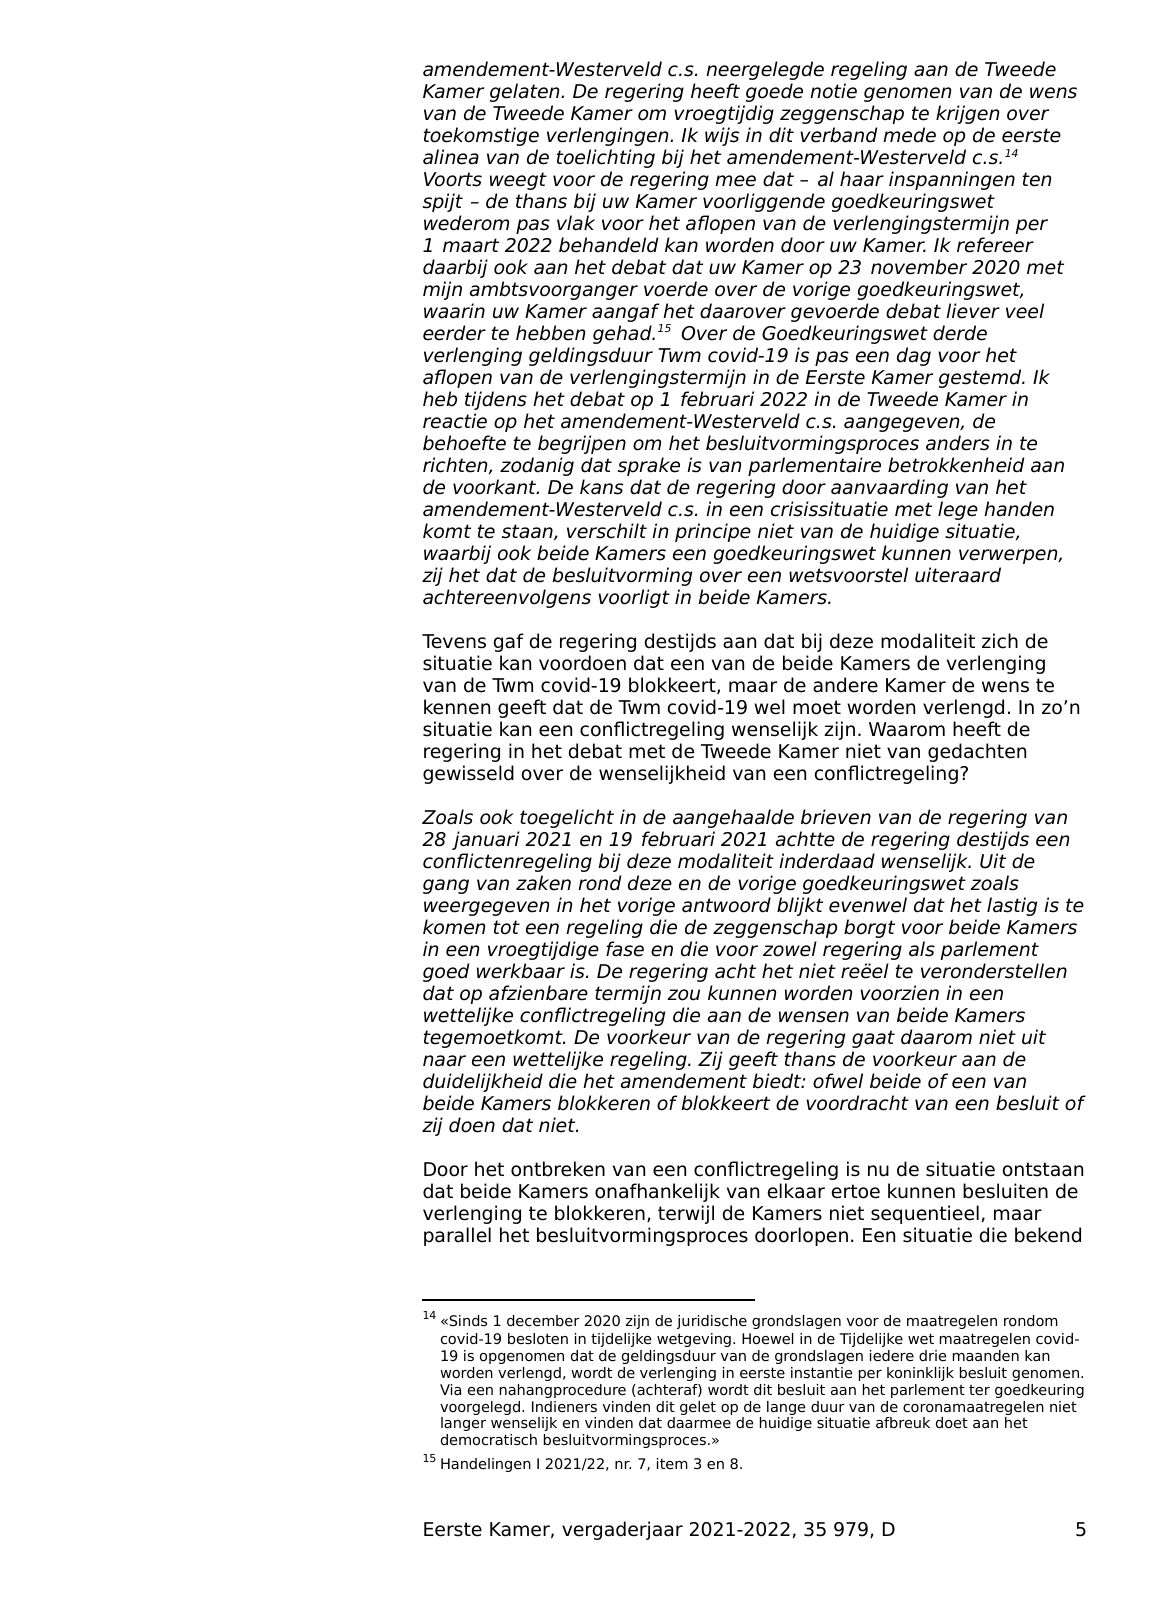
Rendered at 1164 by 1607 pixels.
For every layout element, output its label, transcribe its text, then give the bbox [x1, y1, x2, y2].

text Handelingen I 2021/22, nr. 7, item 3 en 8. [422, 1452, 1087, 1474]
text amendement-Westerveld c.s. neergelegde regeling aan de Tweede Kamer gelaten. De regering heeft goede notie genomen van de wens van de Tweede Kamer om vroegtijdig zeggenschap te krijgen over toekomstige verlengingen. Ik wijs in dit verband mede op de eerste alinea van de toelichting bij het amendement-Westerveld c.s. Voorts weegt voor de regering mee dat – al haar inspanningen ten spijt – de thans bij uw Kamer voorliggende goedkeuringswet wederom pas vlak voor het aflopen van de verlengingstermijn per 1 maart 2022 behandeld kan worden door uw Kamer. Ik refereer daarbij ook aan het debat dat uw Kamer op 23 november 2020 met mijn ambtsvoorganger voerde over de vorige goedkeuringswet, waarin uw Kamer aangaf het daarover gevoerde debat liever veel eerder te hebben gehad. Over de Goedkeuringswet derde verlenging geldingsduur Twm covid-19 is pas een dag voor het aflopen van de verlengingstermijn in de Eerste Kamer gestemd. Ik heb tijdens het debat op 1 februari 2022 in de Tweede Kamer in reactie op het amendement-Westerveld c.s. aangegeven, de behoefte te begrijpen om het besluitvormingsproces anders in te richten, zodanig dat sprake is van parlementaire betrokkenheid aan de voorkant. De kans dat de regering door aanvaarding van het amendement-Westerveld c.s. in een crisissituatie met lege handen komt te staan, verschilt in principe niet van de huidige situatie, waarbij ook beide Kamers een goedkeuringswet kunnen verwerpen, zij het dat de besluitvorming over een wetsvoorstel uiteraard achtereenvolgens voorligt in beide Kamers. [422, 59, 1087, 608]
text «Sinds 1 december 2020 zijn de juridische grondslagen voor de maatregelen rondom covid-19 besloten in tijdelijke wetgeving. Hoewel in de Tijdelijke wet maatregelen covid-19 is opgenomen dat de geldingsduur van de grondslagen iedere drie maanden kan worden verlengd, wordt de verlenging in eerste instantie per koninklijk besluit genomen. Via een nahangprocedure (achteraf) wordt dit besluit aan het parlement ter goedkeuring voorgelegd. Indieners vinden dit gelet op de lange duur van de coronamaatregelen niet langer wenselijk en vinden dat daarmee de huidige situatie afbreuk doet aan het democratisch besluitvormingsproces.» [422, 1309, 1087, 1449]
text Door het ontbreken van een conflictregeling is nu de situatie ontstaan dat beide Kamers onafhankelijk van elkaar ertoe kunnen besluiten de verlenging te blokkeren, terwijl de Kamers niet sequentieel, maar parallel het besluitvormingsproces doorlopen. Een situatie die bekend [422, 1159, 1087, 1247]
text Zoals ook toegelicht in de aangehaalde brieven van de regering van 28 januari 2021 en 19 februari 2021 achtte de regering destijds een conflictenregeling bij deze modaliteit inderdaad wenselijk. Uit de gang van zaken rond deze en de vorige goedkeuringswet zoals weergegeven in het vorige antwoord blijkt evenwel dat het lastig is te komen tot een regeling die de zeggenschap borgt voor beide Kamers in een vroegtijdige fase en die voor zowel regering als parlement goed werkbaar is. De regering acht het niet reëel te veronderstellen dat op afzienbare termijn zou kunnen worden voorzien in een wettelijke conflictregeling die aan de wensen van beide Kamers tegemoetkomt. De voorkeur van de regering gaat daarom niet uit naar een wettelijke regeling. Zij geeft thans de voorkeur aan de duidelijkheid die het amendement biedt: ofwel beide of een van beide Kamers blokkeren of blokkeert de voordracht van een besluit of zij doen dat niet. [422, 807, 1087, 1136]
text Tevens gaf de regering destijds aan dat bij deze modaliteit zich de situatie kan voordoen dat een van de beide Kamers de verlenging van de Twm covid-19 blokkeert, maar de andere Kamer de wens te kennen geeft dat de Twm covid-19 wel moet worden verlengd. In zo’n situatie kan een conflictregeling wenselijk zijn. Waarom heeft de regering in het debat met de Tweede Kamer niet van gedachten gewisseld over de wenselijkheid van een conflictregeling? [422, 631, 1087, 784]
